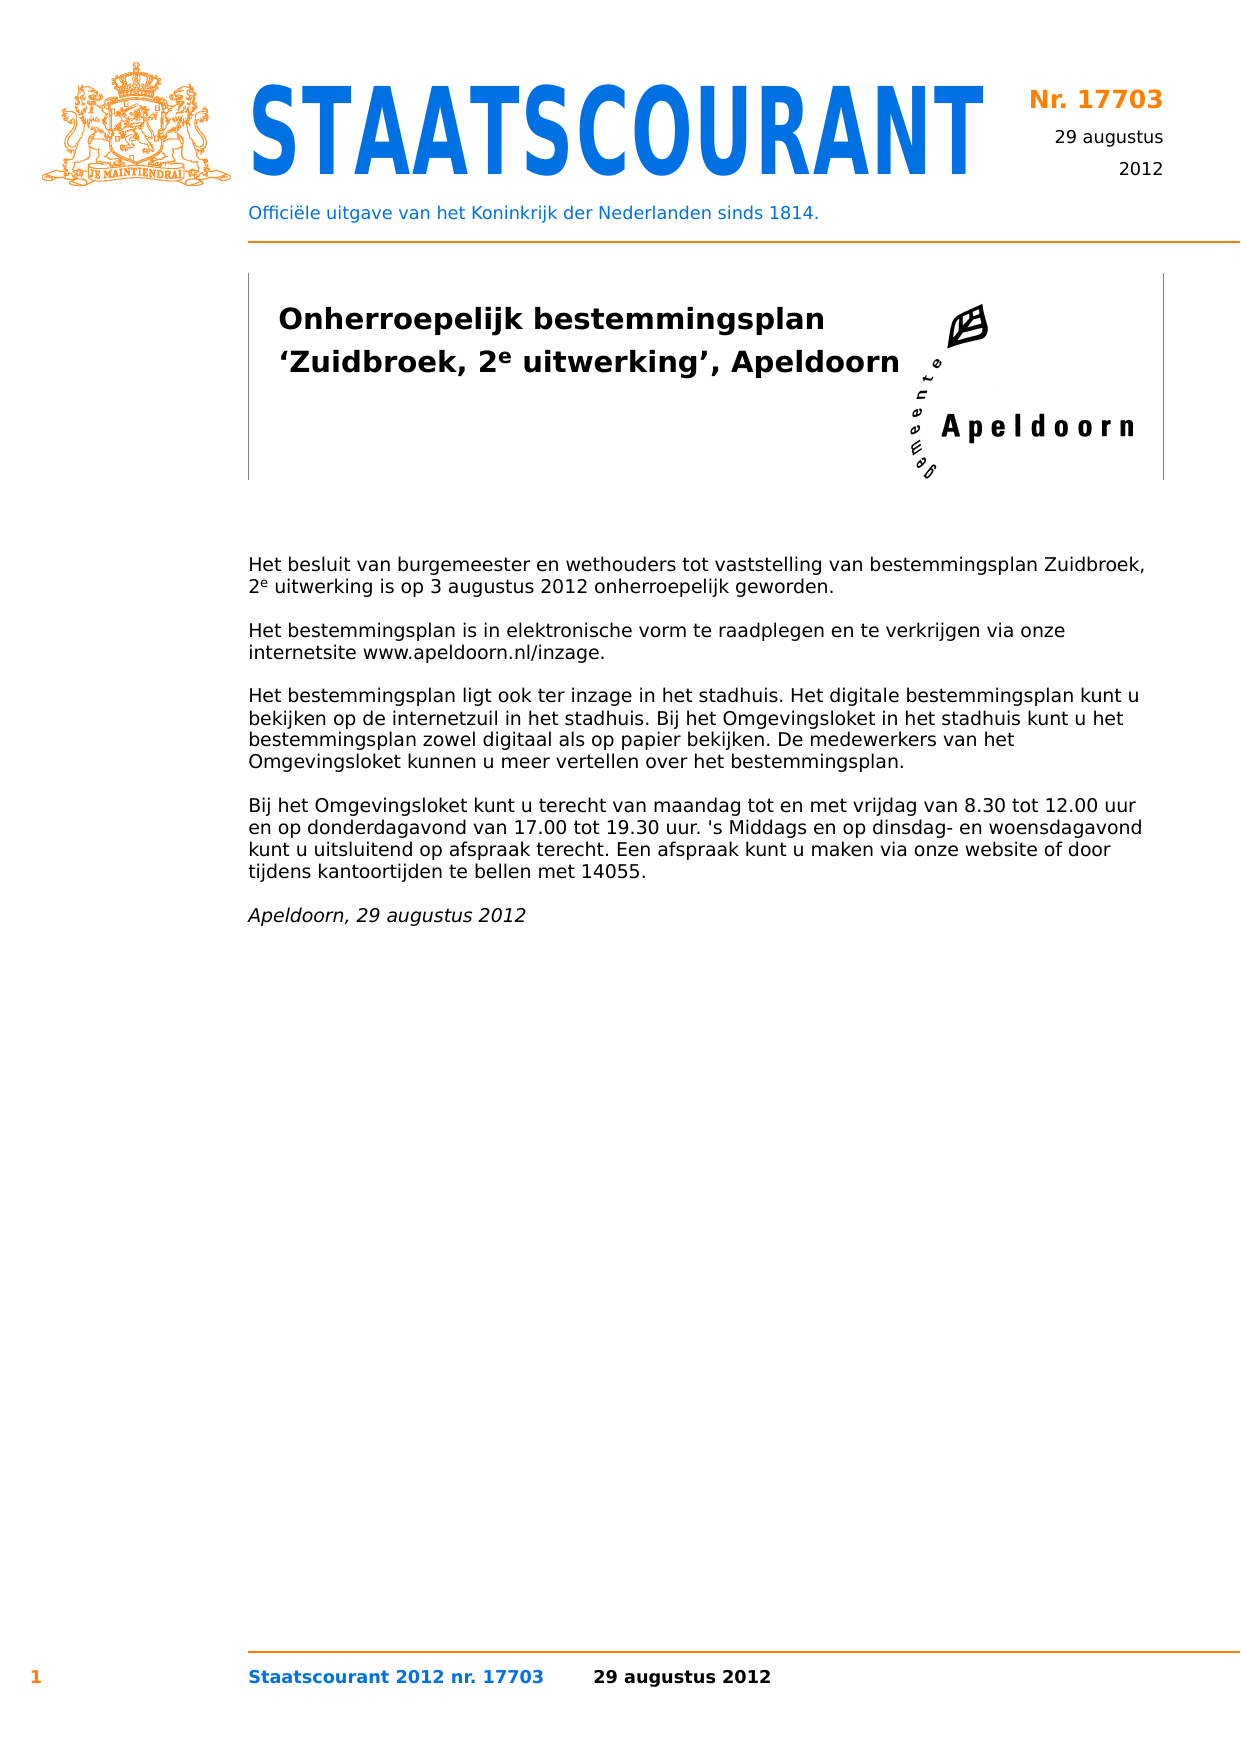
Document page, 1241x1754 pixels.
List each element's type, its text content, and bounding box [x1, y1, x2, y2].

table_cell Officiële uitgave van het Koninkrijk der Nederlanden sinds 1814. [248, 203, 1240, 241]
subtitle Onherroepelijk bestemmingsplan ‘Zuidbroek, 2e uitwerking’, Apeldoorn [249, 273, 1163, 480]
text Apeldoorn, 29 augustus 2012 [248, 905, 1163, 927]
table_header [25, 62, 248, 241]
text Bij het Omgevingsloket kunt u terecht van maandag tot en met vrijdag van 8.30 tot 12.00 uur en op donderdagavond van 17.00 tot 19.30 uur. 's Middags en op dinsdag- en woensdagavond kunt u uitsluitend op afspraak terecht. Een afspraak kunt u maken via onze website of door tijdens kantoortijden te bellen met 14055. [248, 795, 1163, 883]
text Het bestemmingsplan ligt ook ter inzage in het stadhuis. Het digitale bestemmingsplan kunt u bekijken op de internetzuil in het stadhuis. Bij het Omgevingsloket in het stadhuis kunt u het bestemmingsplan zowel digitaal als op papier bekijken. De medewerkers van het Omgevingsloket kunnen u meer vertellen over het bestemmingsplan. [248, 685, 1163, 773]
table_cell 2012 [998, 153, 1240, 203]
table_header Nr. 17703 [998, 62, 1240, 121]
table_cell 29 augustus [998, 121, 1240, 153]
picture [41, 62, 231, 186]
text Het bestemmingsplan is in elektronische vorm te raadplegen en te verkrijgen via onze internetsite www.apeldoorn.nl/inzage. [248, 619, 1163, 663]
table_header STAATSCOURANT [248, 62, 998, 203]
picture [909, 302, 1134, 480]
text Het besluit van burgemeester en wethouders tot vaststelling van bestemmingsplan Zuidbroek, 2e uitwerking is op 3 augustus 2012 onherroepelijk geworden. [248, 554, 1163, 598]
